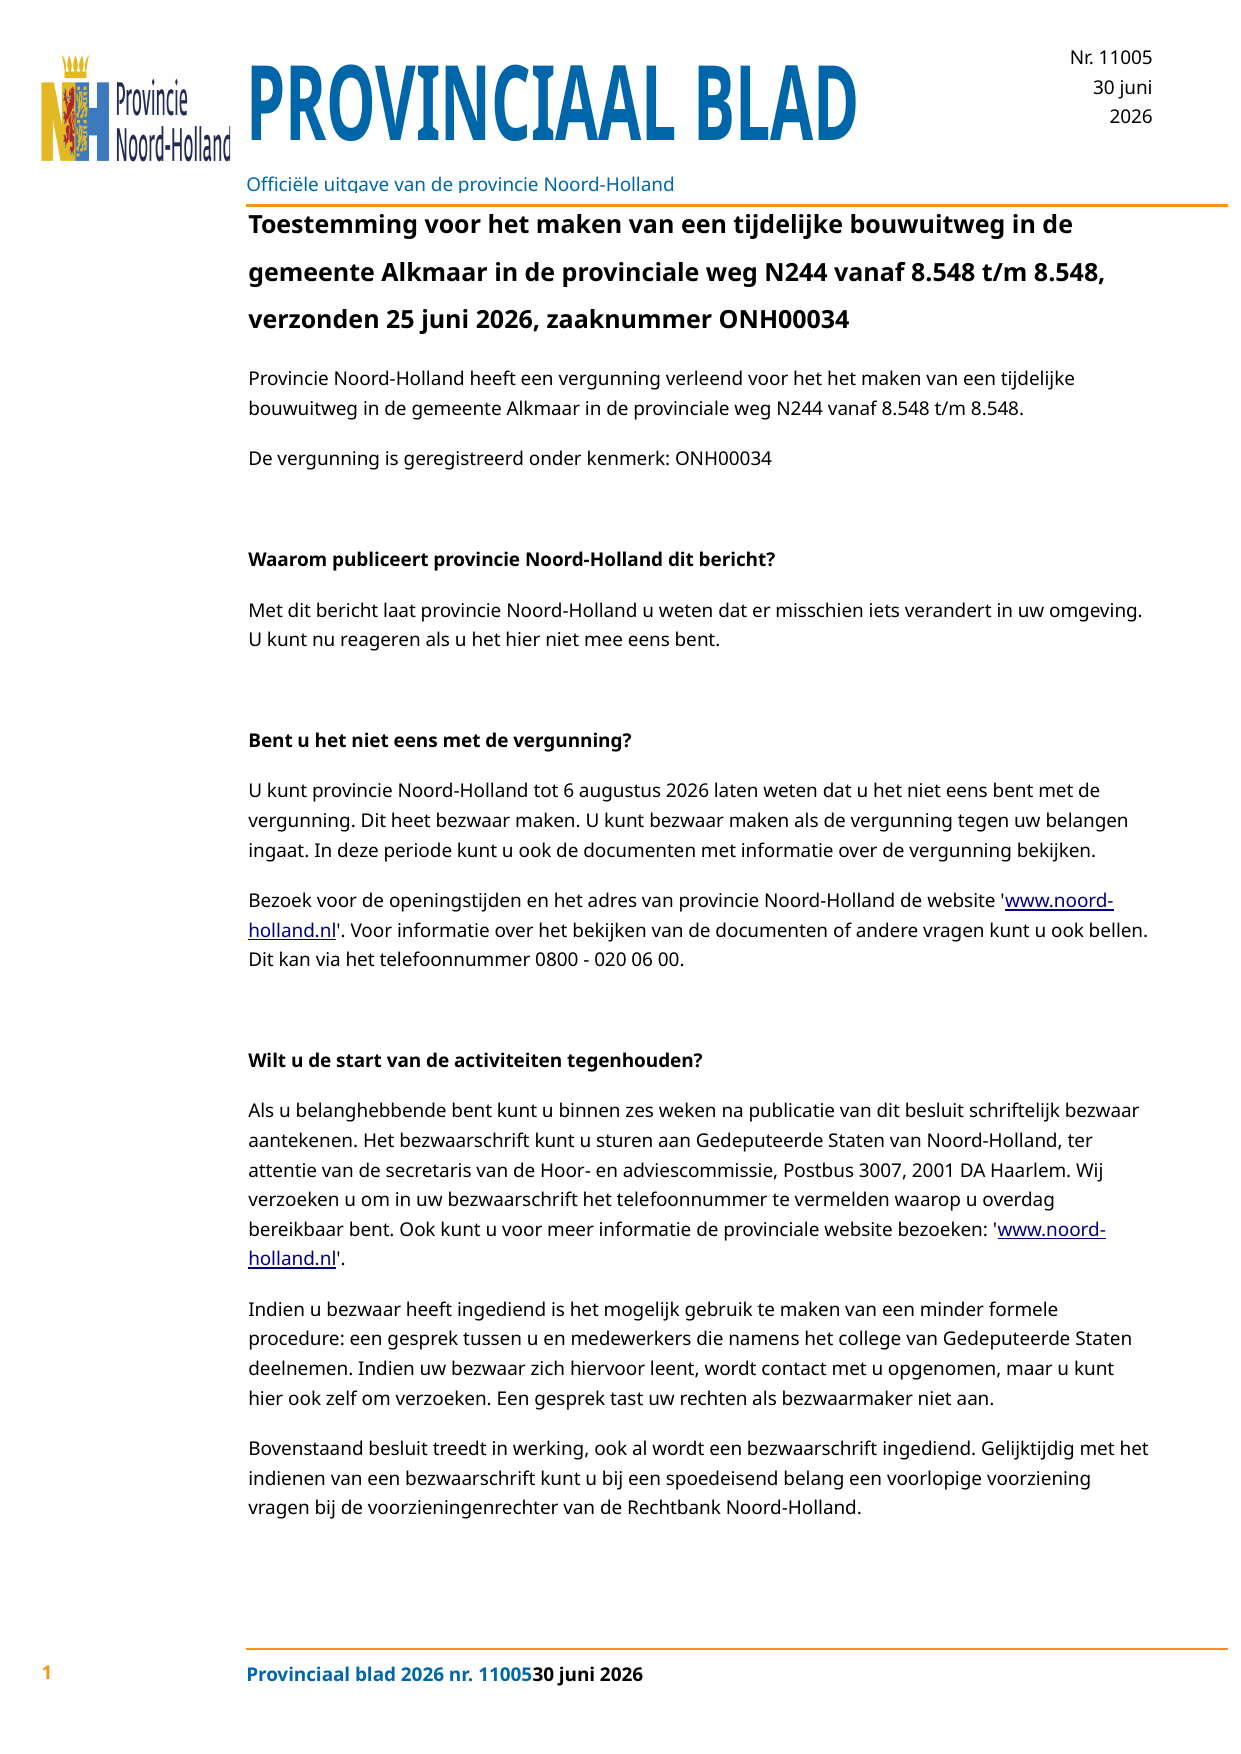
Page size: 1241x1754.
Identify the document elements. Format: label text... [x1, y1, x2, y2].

text U kunt provincie Noord-Holland tot 6 augustus 2026 laten weten dat u het niet eens bent met de vergunning. Dit heet bezwaar maken. U kunt bezwaar maken als de vergunning tegen uw belangen ingaat. In deze periode kunt u ook de documenten met informatie over de vergunning bekijken. [248, 778, 1152, 862]
text Toestemming voor het maken van een tijdelijke bouwuitweg in de gemeente Alkmaar in de provinciale weg N244 vanaf 8.548 t/m 8.548, verzonden 25 juni 2026, zaaknummer ONH00034 [248, 207, 1152, 336]
text De vergunning is geregistreerd onder kenmerk: ONH00034 [248, 446, 1152, 471]
text Met dit bericht laat provincie Noord-Holland u weten dat er misschien iets verandert in uw omgeving. U kunt nu reageren als u het hier niet mee eens bent. [248, 597, 1152, 652]
text Wilt u de start van de activiteiten tegenhouden? [248, 1047, 1152, 1073]
text Indien u bezwaar heeft ingediend is het mogelijk gebruik te maken van een minder formele procedure: een gesprek tussen u en medewerkers die namens het college van Gedeputeerde Staten deelnemen. Indien uw bezwaar zich hiervoor leent, wordt contact met u opgenomen, maar u kunt hier ook zelf om verzoeken. Een gesprek tast uw rechten als bezwaarmaker niet aan. [248, 1296, 1152, 1410]
picture [41, 47, 231, 172]
text Bovenstaand besluit treedt in werking, ook al wordt een bezwaarschrift ingediend. Gelijktijdig met het indienen van een bezwaarschrift kunt u bij een spoedeisend belang een voorlopige voorziening vragen bij de voorzieningenrechter van de Rechtbank Noord-Holland. [248, 1435, 1152, 1520]
text Waarom publiceert provincie Noord-Holland dit bericht? [248, 546, 1152, 572]
text Bent u het niet eens met de vergunning? [248, 727, 1152, 753]
text Provincie Noord-Holland heeft een vergunning verleend voor het het maken van een tijdelijke bouwuitweg in de gemeente Alkmaar in de provinciale weg N244 vanaf 8.548 t/m 8.548. [248, 366, 1152, 421]
text Bezoek voor de openingstijden en het adres van provincie Noord-Holland de website 'www.noord-holland.nl'. Voor informatie over het bekijken van de documenten of andere vragen kunt u ook bellen. Dit kan via het telefoonnummer 0800 - 020 06 00. [248, 887, 1152, 972]
text Als u belanghebbende bent kunt u binnen zes weken na publicatie van dit besluit schriftelijk bezwaar aantekenen. Het bezwaarschrift kunt u sturen aan Gedeputeerde Staten van Noord-Holland, ter attentie van de secretaris van de Hoor- en adviescommissie, Postbus 3007, 2001 DA Haarlem. Wij verzoeken u om in uw bezwaarschrift het telefoonnummer te vermelden waarop u overdag bereikbaar bent. Ook kunt u voor meer informatie de provinciale website bezoeken: 'www.noord-holland.nl'. [248, 1098, 1152, 1271]
